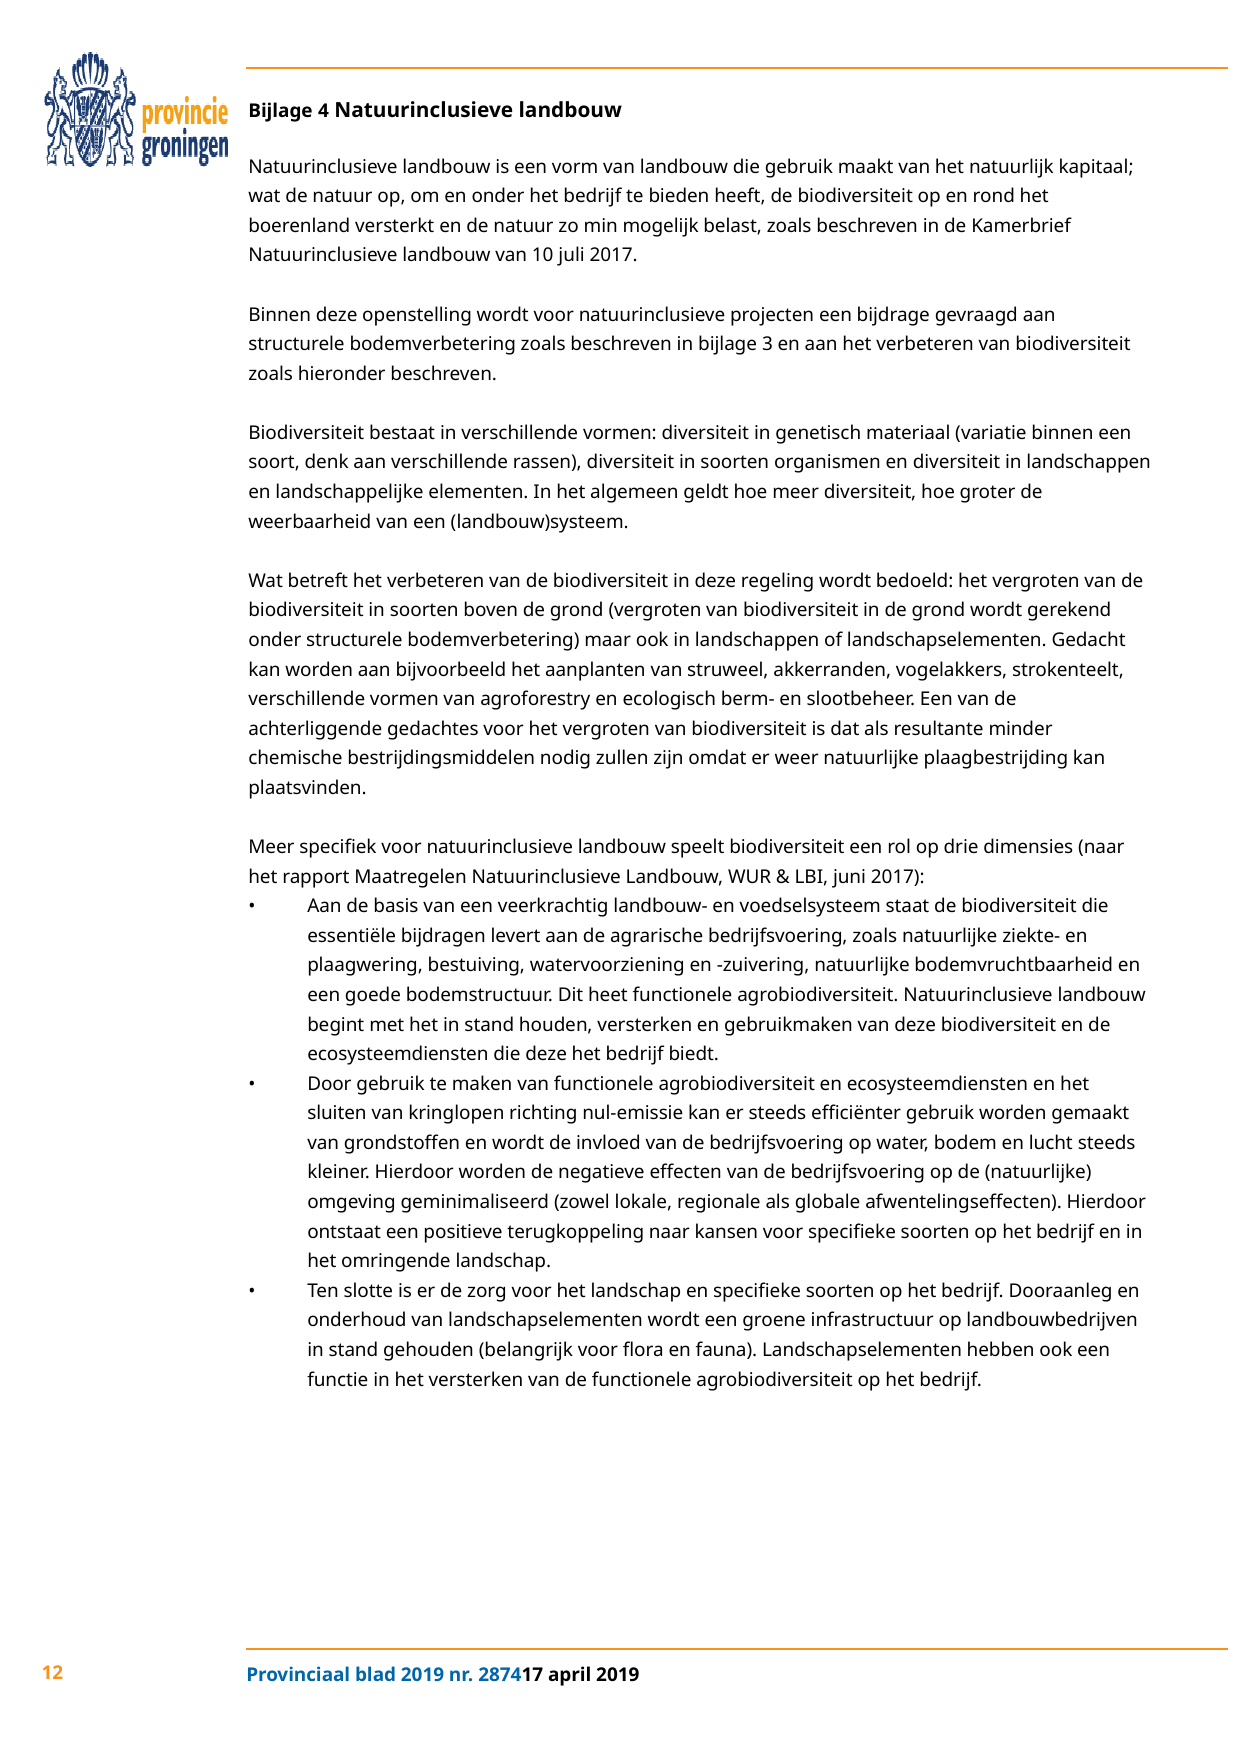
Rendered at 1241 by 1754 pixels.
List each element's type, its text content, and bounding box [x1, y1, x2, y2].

text Wat betreft het verbeteren van de biodiversiteit in deze regeling wordt bedoeld: het vergroten van de biodiversiteit in soorten boven de grond (vergroten van biodiversiteit in de grond wordt gerekend onder structurele bodemverbetering) maar ook in landschappen of landschapselementen. Gedacht kan worden aan bijvoorbeeld het aanplanten van struweel, akkerranden, vogelakkers, strokenteelt, verschillende vormen van agroforestry en ecologisch berm- en slootbeheer. Een van de achterliggende gedachtes voor het vergroten van biodiversiteit is dat als resultante minder chemische bestrijdingsmiddelen nodig zullen zijn omdat er weer natuurlijke plaagbestrijding kan plaatsvinden. [248, 567, 1152, 800]
text Bijlage 4 Natuurinclusieve landbouw [248, 95, 1152, 123]
text Biodiversiteit bestaat in verschillende vormen: diversiteit in genetisch materiaal (variatie binnen een soort, denk aan verschillende rassen), diversiteit in soorten organismen en diversiteit in landschappen en landschappelijke elementen. In het algemeen geldt hoe meer diversiteit, hoe groter de weerbaarheid van een (landbouw)systeem. [248, 419, 1152, 534]
list Aan de basis van een veerkrachtig landbouw- en voedselsysteem staat de biodiversiteit die essentiële bijdragen levert aan de agrarische bedrijfsvoering, zoals natuurlijke ziekte- en plaagwering, bestuiving, watervoorziening en -zuivering, natuurlijke bodemvruchtbaarheid en een goede bodemstructuur. Dit heet functionele agrobiodiversiteit. Natuurinclusieve landbouw begint met het in stand houden, versterken en gebruikmaken van deze biodiversiteit en de ecosysteemdiensten die deze het bedrijf biedt. [248, 892, 1152, 1066]
picture [41, 47, 231, 172]
list Ten slotte is er de zorg voor het landschap en specifieke soorten op het bedrijf. Dooraanleg en onderhoud van landschapselementen wordt een groene infrastructuur op landbouwbedrijven in stand gehouden (belangrijk voor flora en fauna). Landschapselementen hebben ook een functie in het versterken van de functionele agrobiodiversiteit op het bedrijf. [248, 1277, 1152, 1392]
text Binnen deze openstelling wordt voor natuurinclusieve projecten een bijdrage gevraagd aan structurele bodemverbetering zoals beschreven in bijlage 3 en aan het verbeteren van biodiversiteit zoals hieronder beschreven. [248, 301, 1152, 386]
text Natuurinclusieve landbouw is een vorm van landbouw die gebruik maakt van het natuurlijk kapitaal; wat de natuur op, om en onder het bedrijf te bieden heeft, de biodiversiteit op en rond het boerenland versterkt en de natuur zo min mogelijk belast, zoals beschreven in de Kamerbrief Natuurinclusieve landbouw van 10 juli 2017. [248, 153, 1152, 267]
text Meer specifiek voor natuurinclusieve landbouw speelt biodiversiteit een rol op drie dimensies (naar het rapport Maatregelen Natuurinclusieve Landbouw, WUR & LBI, juni 2017): [248, 833, 1152, 889]
list Door gebruik te maken van functionele agrobiodiversiteit en ecosysteemdiensten en het sluiten van kringlopen richting nul-emissie kan er steeds efficiënter gebruik worden gemaakt van grondstoffen en wordt de invloed van de bedrijfsvoering op water, bodem en lucht steeds kleiner. Hierdoor worden de negatieve effecten van de bedrijfsvoering op de (natuurlijke) omgeving geminimaliseerd (zowel lokale, regionale als globale afwentelingseffecten). Hierdoor ontstaat een positieve terugkoppeling naar kansen voor specifieke soorten op het bedrijf en in het omringende landschap. [248, 1070, 1152, 1273]
